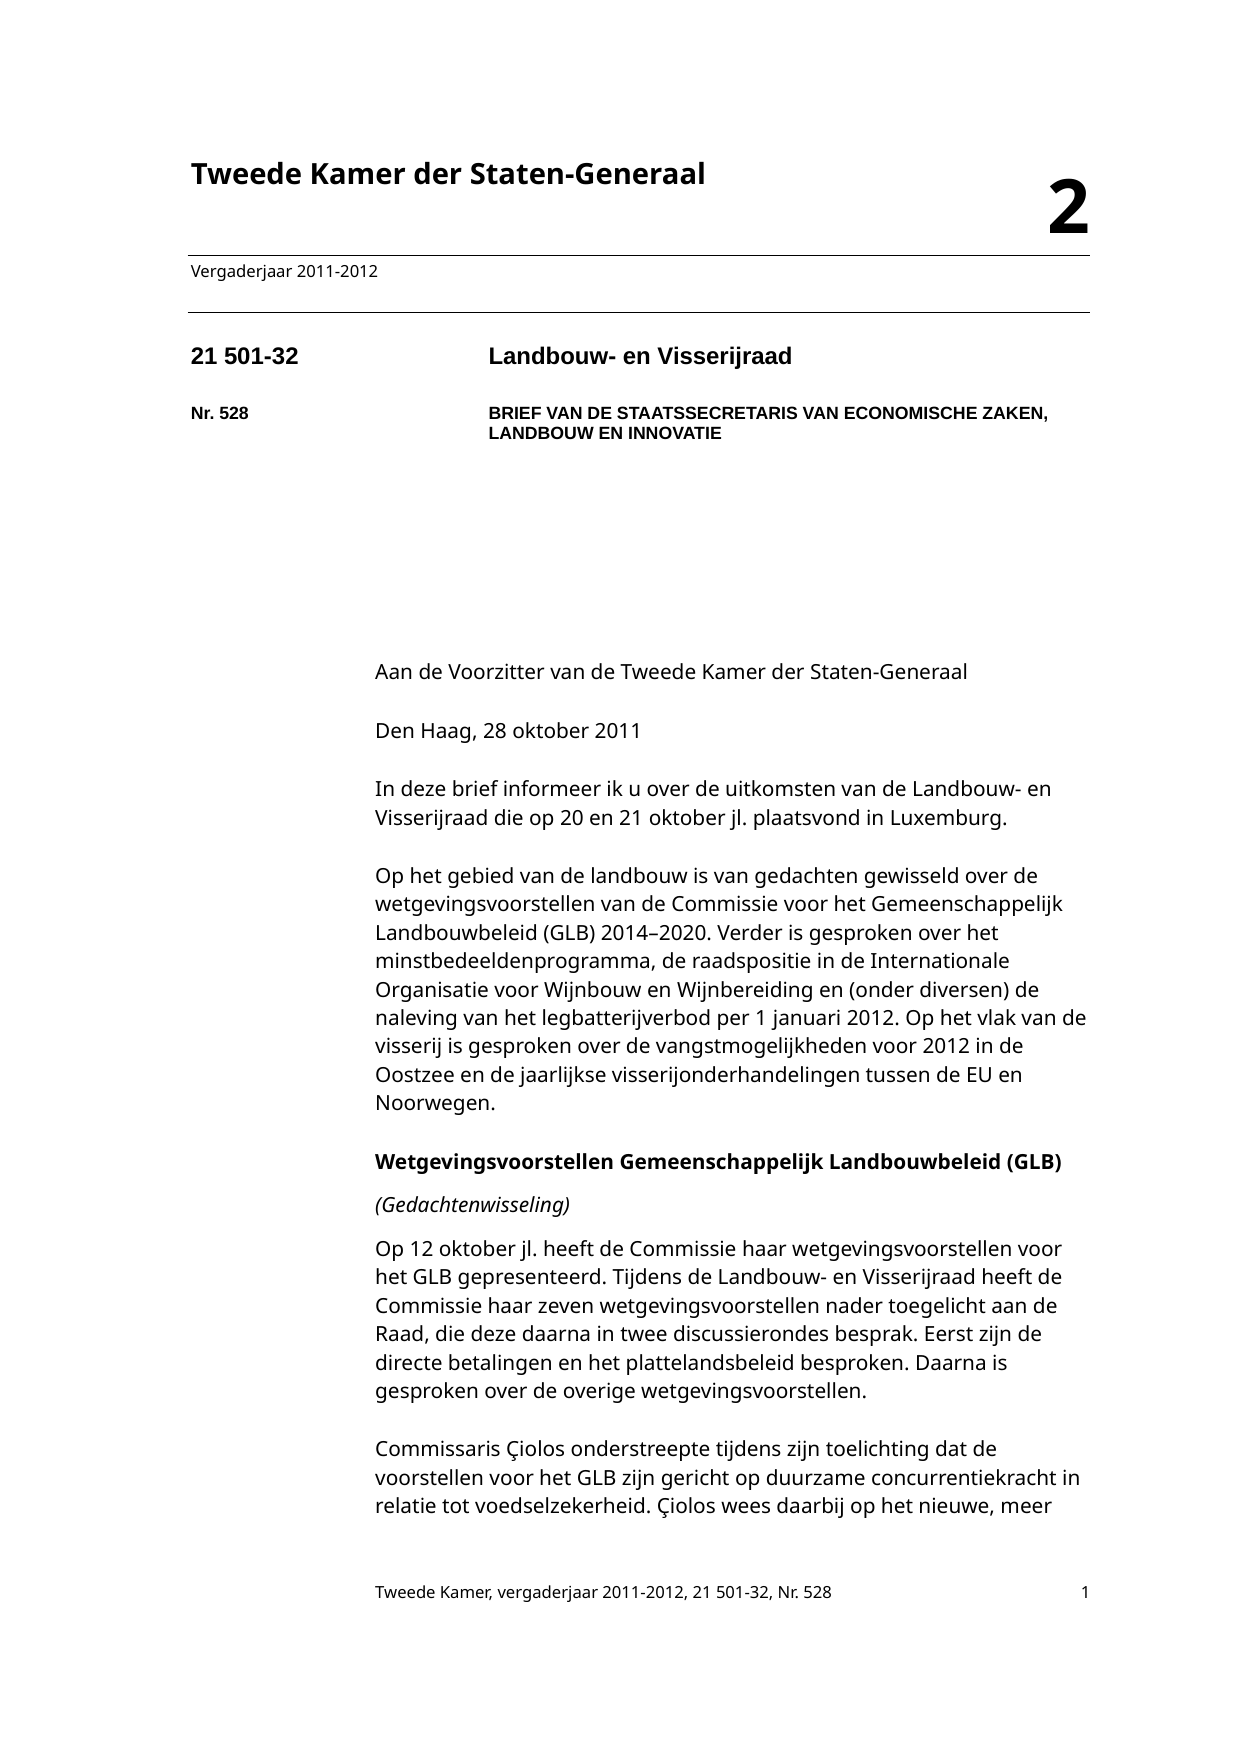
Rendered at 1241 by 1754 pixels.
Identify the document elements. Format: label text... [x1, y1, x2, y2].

text Wetgevingsvoorstellen Gemeenschappelijk Landbouwbeleid (GLB) [375, 1147, 1090, 1175]
text (Gedachtenwisseling) [375, 1190, 1090, 1219]
text In deze brief informeer ik u over de uitkomsten van de Landbouw- en Visserijraad die op 20 en 21 oktober jl. plaatsvond in Luxemburg. [375, 774, 1090, 831]
table_cell BRIEF VAN DE STAATSSECRETARIS VAN ECONOMISCHE ZAKEN, LANDBOUW EN INNOVATIE [485, 399, 1090, 539]
table_cell Landbouw- en Visserijraad [485, 339, 1090, 399]
table_header Tweede Kamer der Staten-Generaal [188, 150, 909, 255]
text Op het gebied van de landbouw is van gedachten gewisseld over de wetgevingsvoorstellen van de Commissie voor het Gemeenschappelijk Landbouwbeleid (GLB) 2014–2020. Verder is gesproken over het minstbedeeldenprogramma, de raadspositie in de Internationale Organisatie voor Wijnbouw en Wijnbereiding en (onder diversen) de naleving van het legbatterijverbod per 1 januari 2012. Op het vlak van de visserij is gesproken over de vangstmogelijkheden voor 2012 in de Oostzee en de jaarlijkse visserijonderhandelingen tussen de EU en Noorwegen. [375, 861, 1090, 1117]
text Aan de Voorzitter van de Tweede Kamer der Staten-Generaal [375, 657, 1090, 686]
table_cell [188, 313, 485, 339]
table_cell [485, 313, 1090, 339]
table_cell Vergaderjaar 2011-2012 [188, 256, 485, 312]
text Op 12 oktober jl. heeft de Commissie haar wetgevingsvoorstellen voor het GLB gepresenteerd. Tijdens de Landbouw- en Visserijraad heeft de Commissie haar zeven wetgevingsvoorstellen nader toegelicht aan de Raad, die deze daarna in twee discussierondes besprak. Eerst zijn de directe betalingen en het plattelandsbeleid besproken. Daarna is gesproken over de overige wetgevingsvoorstellen. [375, 1234, 1090, 1404]
text Den Haag, 28 oktober 2011 [375, 716, 1090, 744]
text Commissaris Çiolos onderstreepte tijdens zijn toelichting dat de voorstellen voor het GLB zijn gericht op duurzame concurrentiekracht in relatie tot voedselzekerheid. Çiolos wees daarbij op het nieuwe, meer [375, 1434, 1090, 1520]
table_header 2 [910, 150, 1090, 255]
table_cell 21 501-32 [188, 339, 485, 399]
table_cell [485, 256, 1090, 312]
table_cell Nr. 528 [188, 399, 485, 539]
